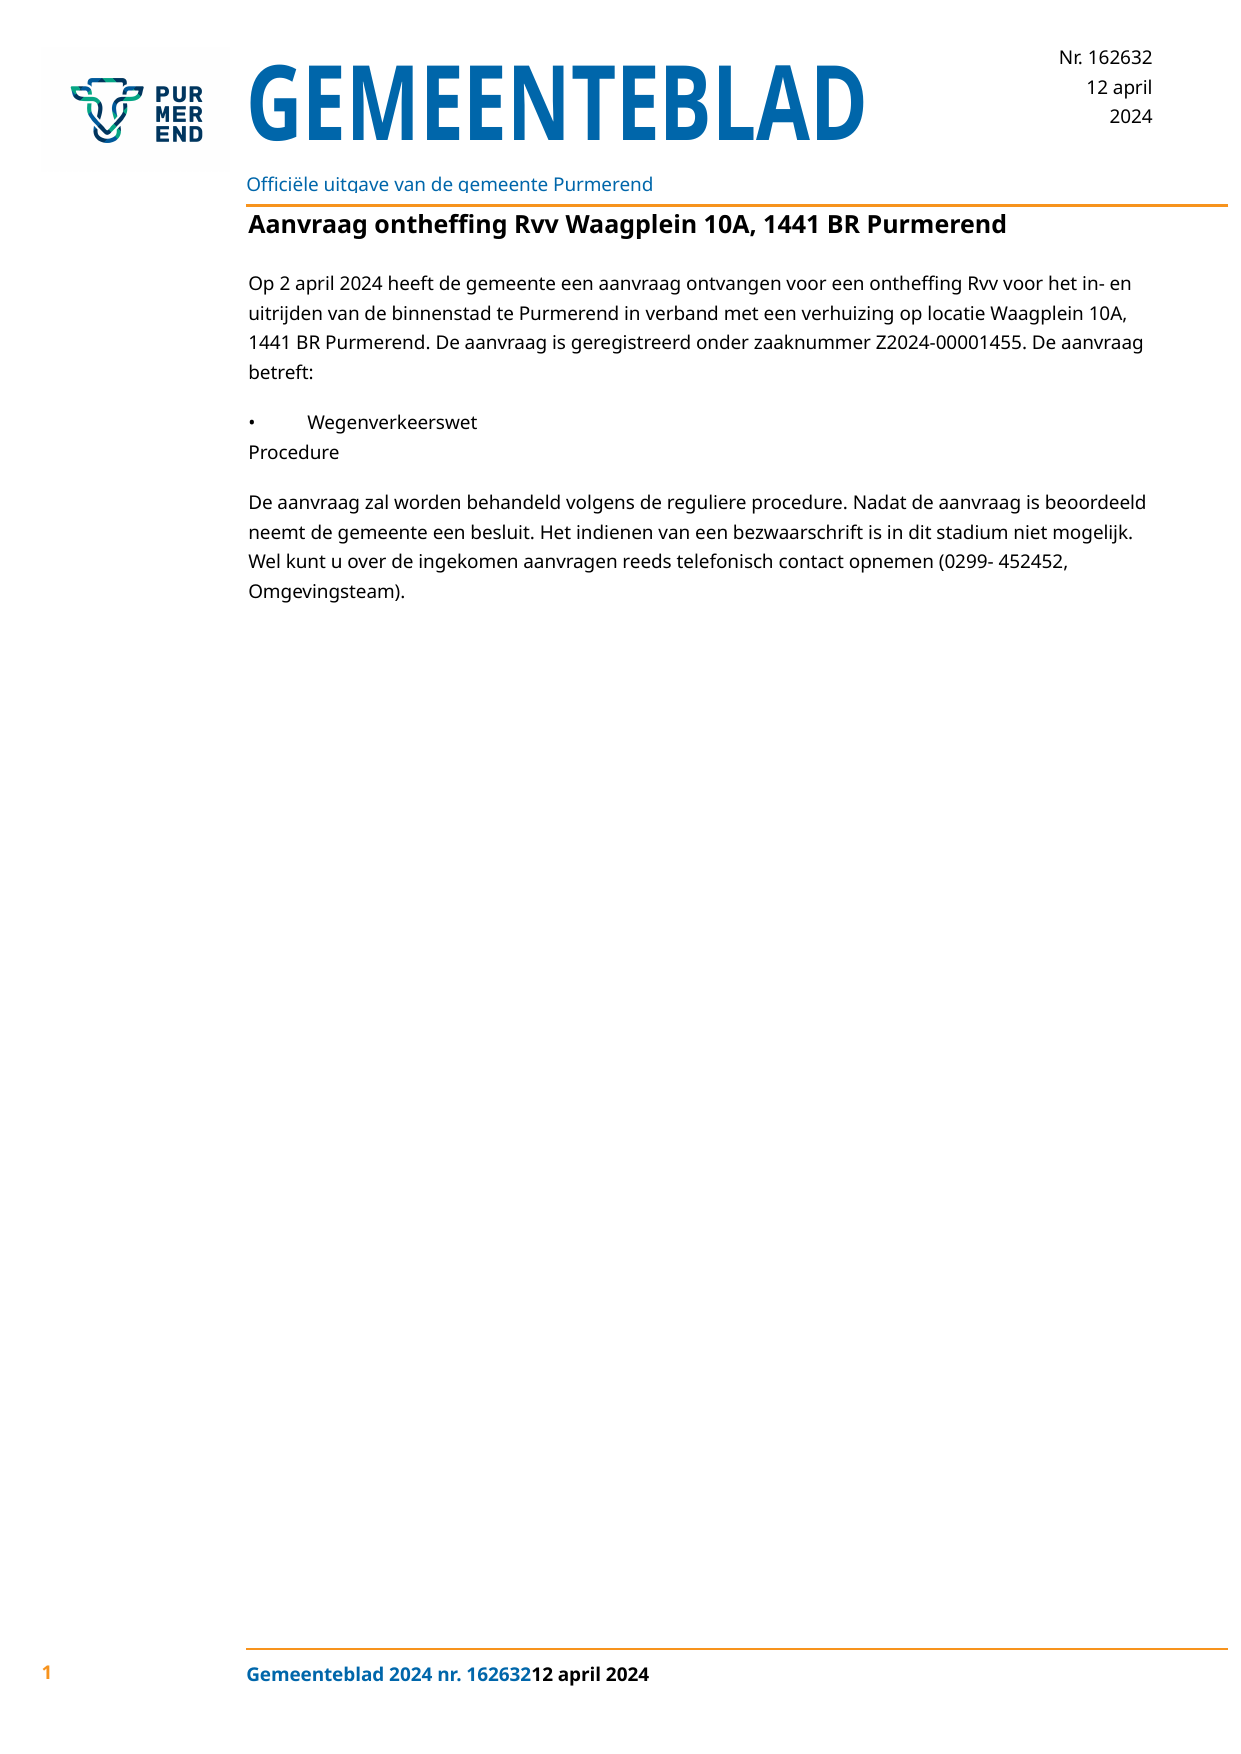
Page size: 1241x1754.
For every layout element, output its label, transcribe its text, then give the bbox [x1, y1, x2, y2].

text Aanvraag ontheffing Rvv Waagplein 10A, 1441 BR Purmerend [248, 207, 1152, 241]
text Op 2 april 2024 heeft de gemeente een aanvraag ontvangen voor een ontheffing Rvv voor het in- en uitrijden van de binnenstad te Purmerend in verband met een verhuizing op locatie Waagplein 10A, 1441 BR Purmerend. De aanvraag is geregistreerd onder zaaknummer Z2024-00001455. De aanvraag betreft: [248, 270, 1152, 385]
text Procedure [248, 439, 1152, 465]
list Wegenverkeerswet [248, 409, 1152, 435]
picture [41, 47, 231, 172]
text De aanvraag zal worden behandeld volgens de reguliere procedure. Nadat de aanvraag is beoordeeld neemt de gemeente een besluit. Het indienen van een bezwaarschrift is in dit stadium niet mogelijk. Wel kunt u over de ingekomen aanvragen reeds telefonisch contact opnemen (0299- 452452, Omgevingsteam). [248, 489, 1152, 604]
